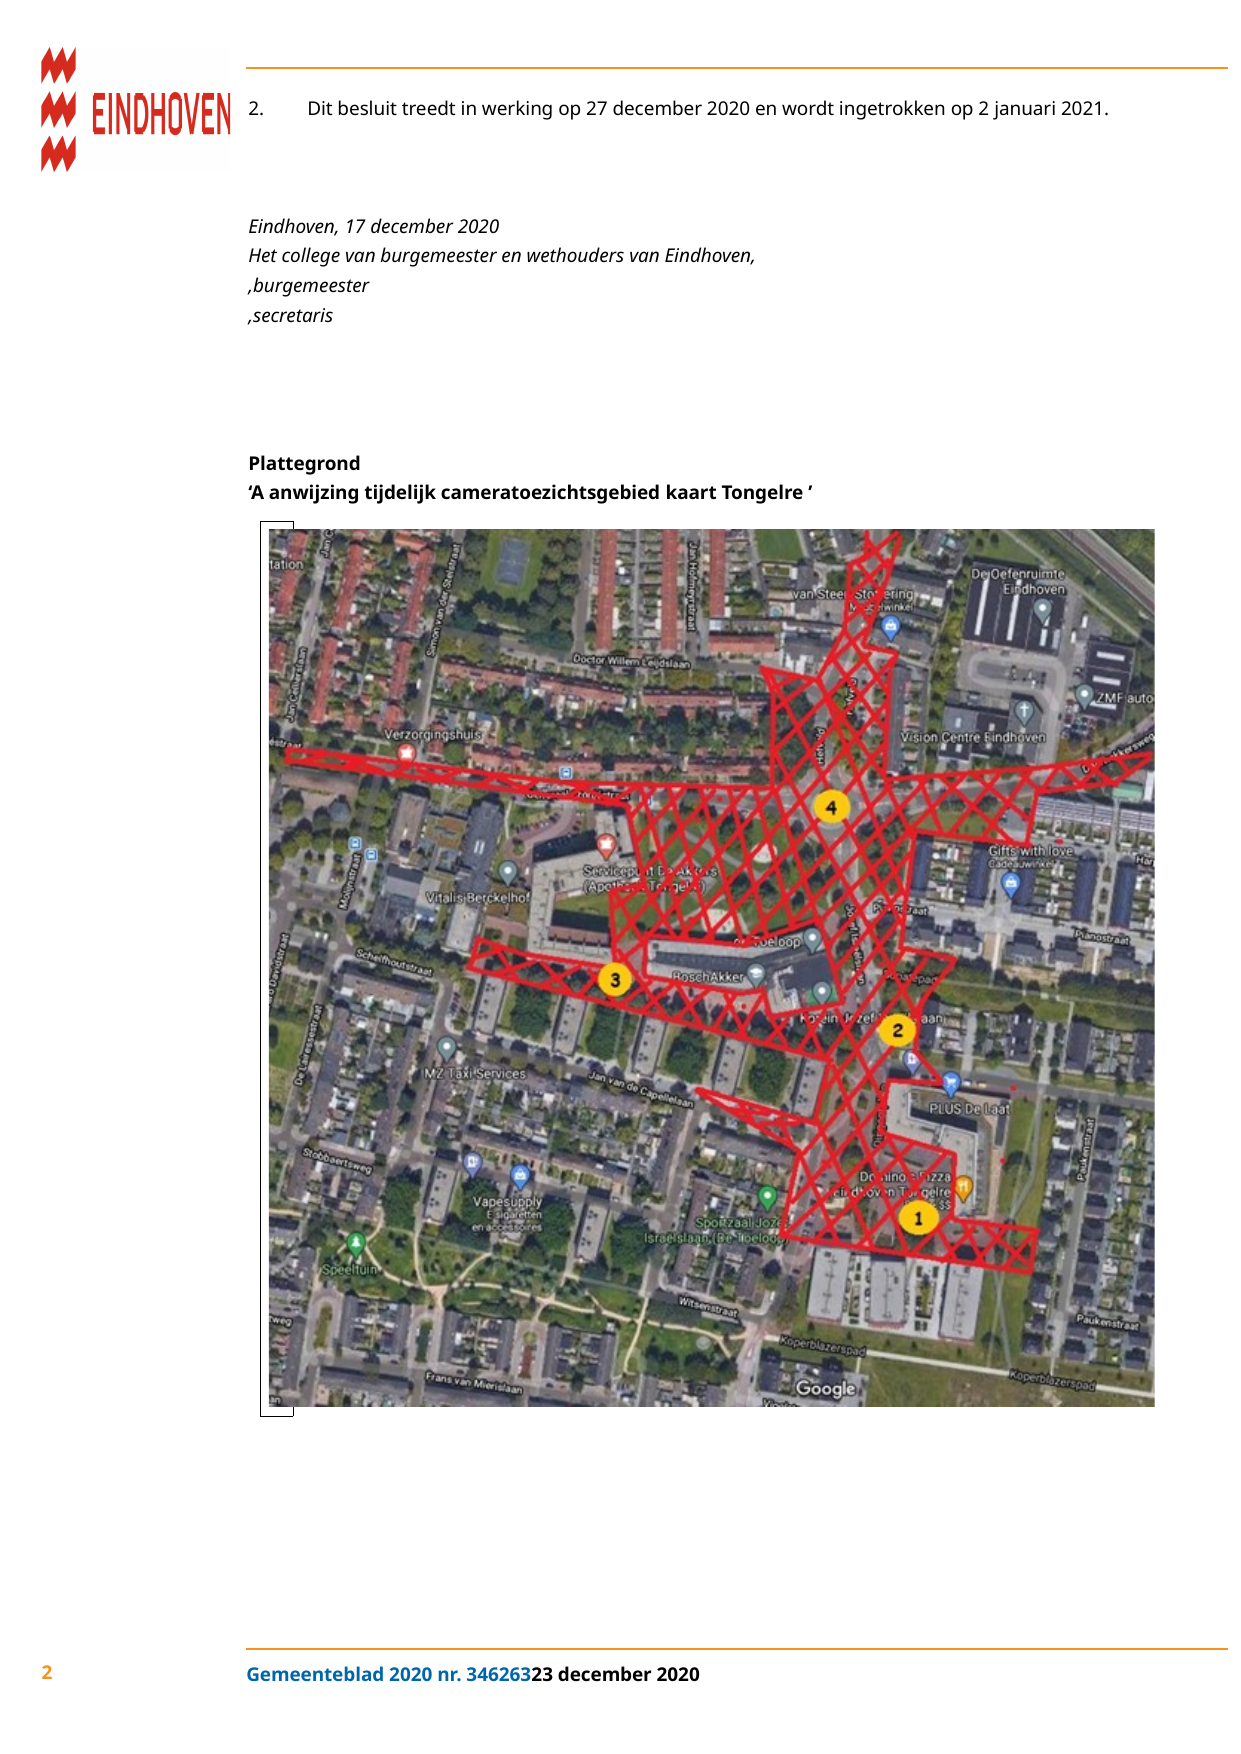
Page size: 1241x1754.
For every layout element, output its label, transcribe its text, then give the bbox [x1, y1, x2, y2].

text ,secretaris [248, 302, 1152, 328]
text ‘A anwijzing tijdelijk cameratoezichtsgebied kaart Tongelre ’ [248, 479, 1152, 505]
text Plattegrond [248, 450, 1152, 476]
picture [41, 47, 231, 172]
list Dit besluit treedt in werking op 27 december 2020 en wordt ingetrokken op 2 januari 2021. [248, 95, 1152, 121]
text Het college van burgemeester en wethouders van Eindhoven, [248, 243, 1152, 268]
picture [268, 529, 1155, 1407]
text Eindhoven, 17 december 2020 [248, 213, 1152, 239]
text ,burgemeester [248, 272, 1152, 298]
